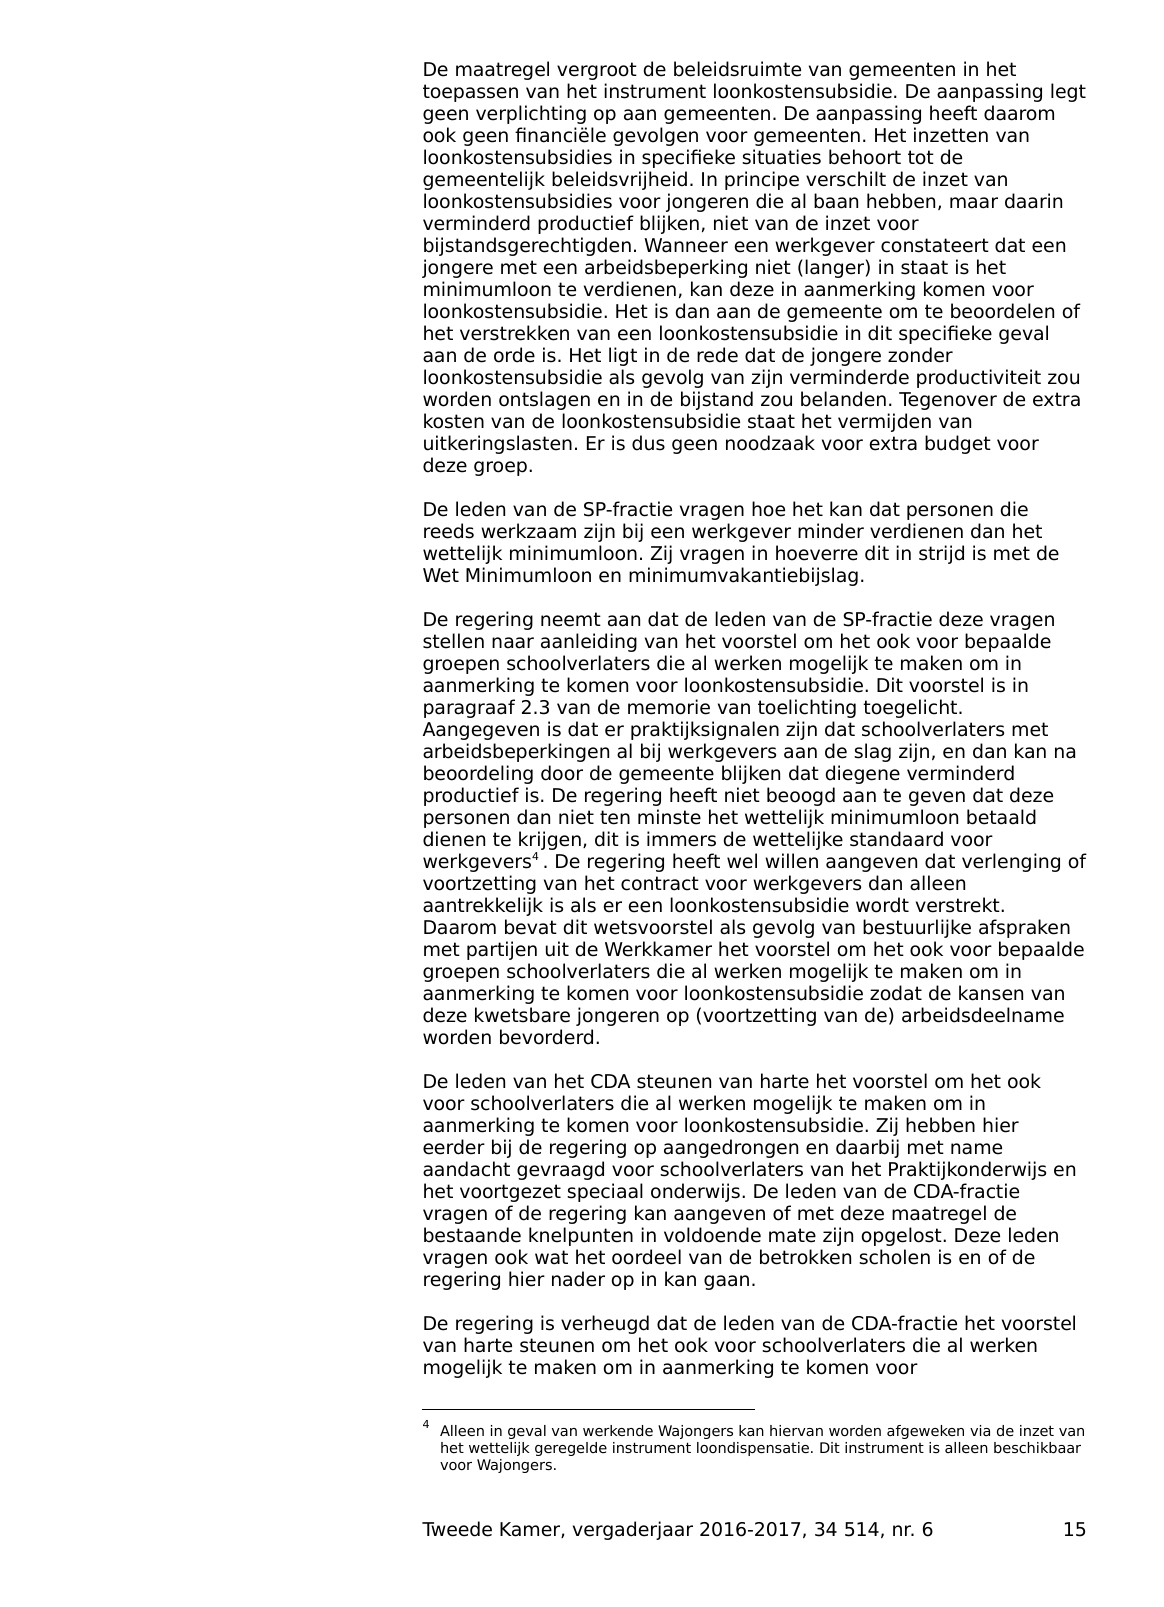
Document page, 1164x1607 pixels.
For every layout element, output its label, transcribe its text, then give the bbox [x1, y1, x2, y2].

text De maatregel vergroot de beleidsruimte van gemeenten in het toepassen van het instrument loonkostensubsidie. De aanpassing legt geen verplichting op aan gemeenten. De aanpassing heeft daarom ook geen financiële gevolgen voor gemeenten. Het inzetten van loonkostensubsidies in specifieke situaties behoort tot de gemeentelijk beleidsvrijheid. In principe verschilt de inzet van loonkostensubsidies voor jongeren die al baan hebben, maar daarin verminderd productief blijken, niet van de inzet voor bijstandsgerechtigden. Wanneer een werkgever constateert dat een jongere met een arbeidsbeperking niet (langer) in staat is het minimumloon te verdienen, kan deze in aanmerking komen voor loonkostensubsidie. Het is dan aan de gemeente om te beoordelen of het verstrekken van een loonkostensubsidie in dit specifieke geval aan de orde is. Het ligt in de rede dat de jongere zonder loonkostensubsidie als gevolg van zijn verminderde productiviteit zou worden ontslagen en in de bijstand zou belanden. Tegenover de extra kosten van de loonkostensubsidie staat het vermijden van uitkeringslasten. Er is dus geen noodzaak voor extra budget voor deze groep. [422, 59, 1087, 477]
text De leden van de SP-fractie vragen hoe het kan dat personen die reeds werkzaam zijn bij een werkgever minder verdienen dan het wettelijk minimumloon. Zij vragen in hoeverre dit in strijd is met de Wet Minimumloon en minimumvakantiebijslag. [422, 499, 1087, 587]
text Alleen in geval van werkende Wajongers kan hiervan worden afgeweken via de inzet van het wettelijk geregelde instrument loondispensatie. Dit instrument is alleen beschikbaar voor Wajongers. [422, 1418, 1087, 1474]
text De regering neemt aan dat de leden van de SP-fractie deze vragen stellen naar aanleiding van het voorstel om het ook voor bepaalde groepen schoolverlaters die al werken mogelijk te maken om in aanmerking te komen voor loonkostensubsidie. Dit voorstel is in paragraaf 2.3 van de memorie van toelichting toegelicht. Aangegeven is dat er praktijksignalen zijn dat schoolverlaters met arbeidsbeperkingen al bij werkgevers aan de slag zijn, en dan kan na beoordeling door de gemeente blijken dat diegene verminderd productief is. De regering heeft niet beoogd aan te geven dat deze personen dan niet ten minste het wettelijk minimumloon betaald dienen te krijgen, dit is immers de wettelijke standaard voor werkgevers. De regering heeft wel willen aangeven dat verlenging of voortzetting van het contract voor werkgevers dan alleen aantrekkelijk is als er een loonkostensubsidie wordt verstrekt. Daarom bevat dit wetsvoorstel als gevolg van bestuurlijke afspraken met partijen uit de Werkkamer het voorstel om het ook voor bepaalde groepen schoolverlaters die al werken mogelijk te maken om in aanmerking te komen voor loonkostensubsidie zodat de kansen van deze kwetsbare jongeren op (voortzetting van de) arbeidsdeelname worden bevorderd. [422, 609, 1087, 1048]
text De leden van het CDA steunen van harte het voorstel om het ook voor schoolverlaters die al werken mogelijk te maken om in aanmerking te komen voor loonkostensubsidie. Zij hebben hier eerder bij de regering op aangedrongen en daarbij met name aandacht gevraagd voor schoolverlaters van het Praktijkonderwijs en het voortgezet speciaal onderwijs. De leden van de CDA-fractie vragen of de regering kan aangeven of met deze maatregel de bestaande knelpunten in voldoende mate zijn opgelost. Deze leden vragen ook wat het oordeel van de betrokken scholen is en of de regering hier nader op in kan gaan. [422, 1071, 1087, 1291]
text De regering is verheugd dat de leden van de CDA-fractie het voorstel van harte steunen om het ook voor schoolverlaters die al werken mogelijk te maken om in aanmerking te komen voor [422, 1313, 1087, 1379]
